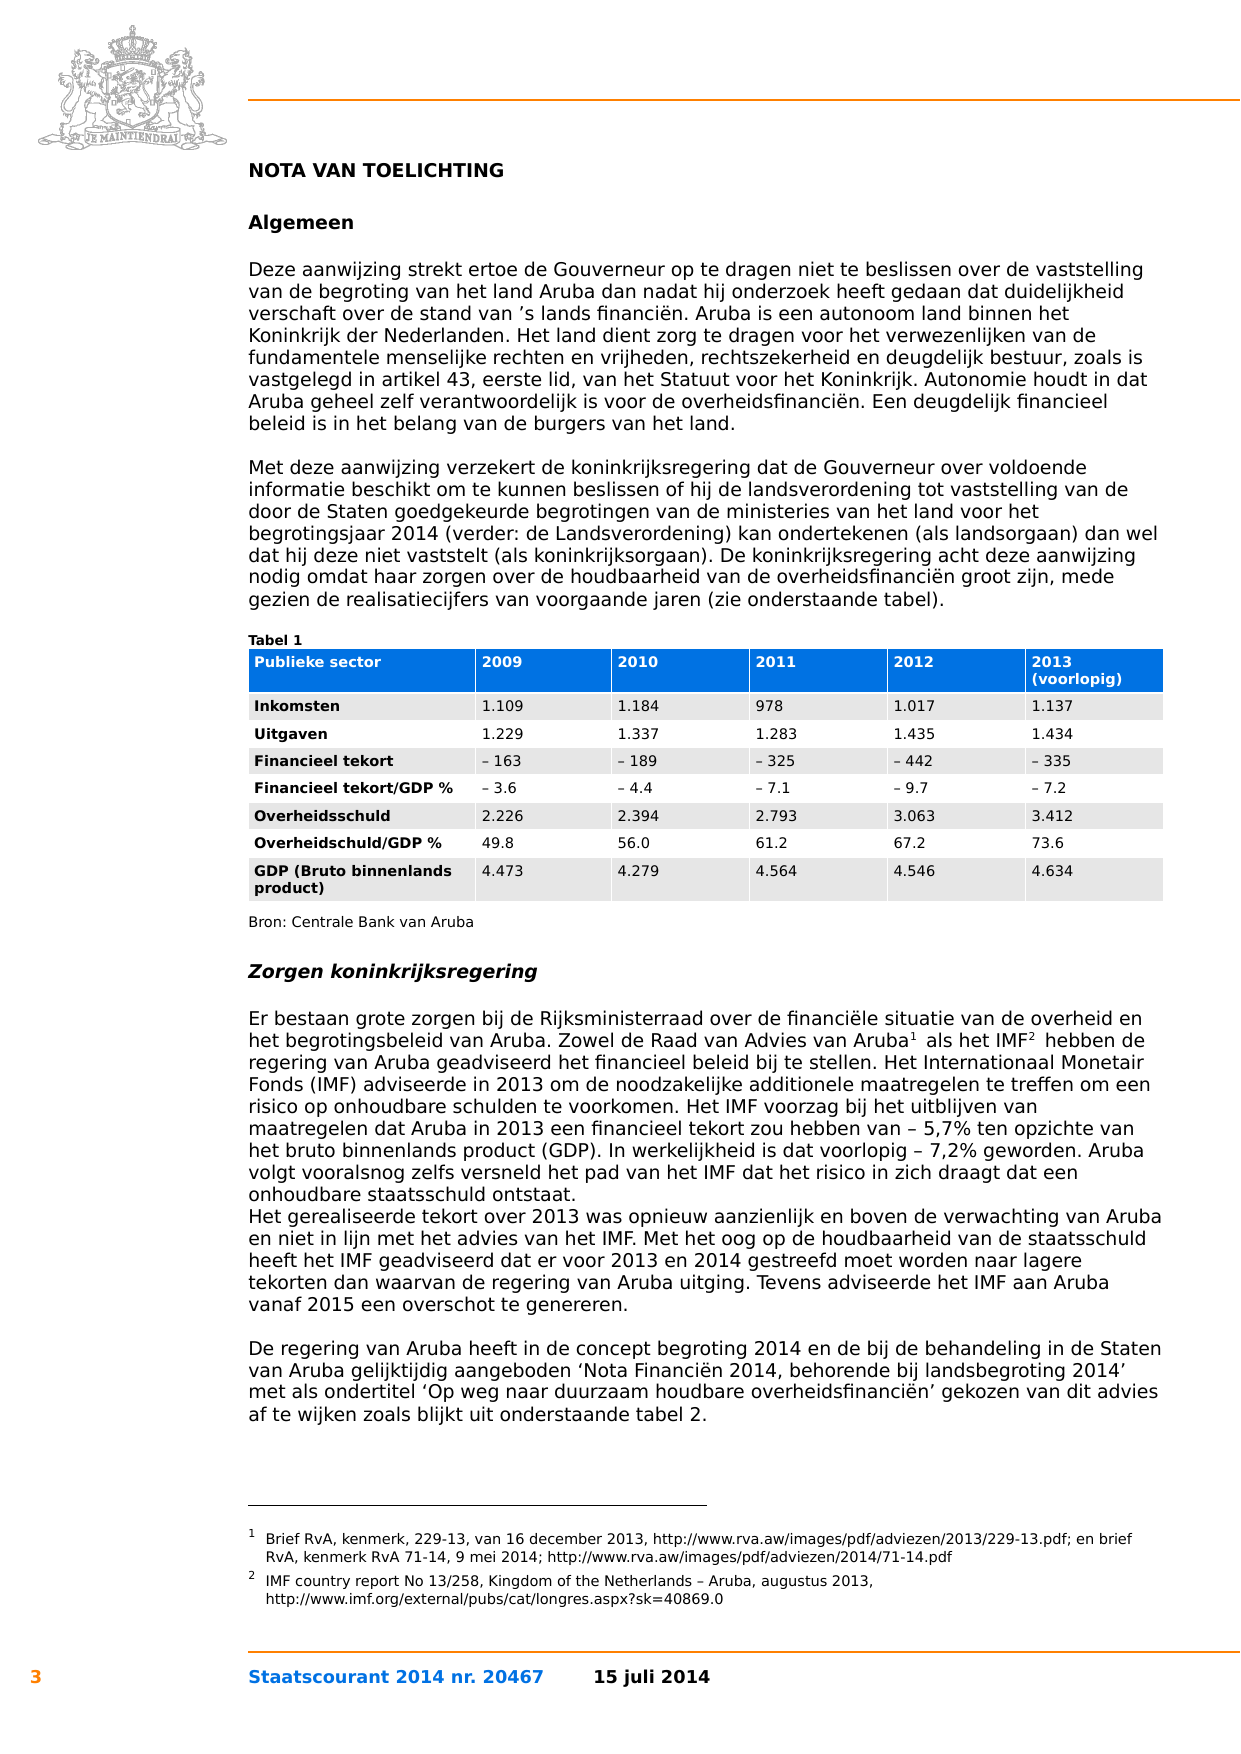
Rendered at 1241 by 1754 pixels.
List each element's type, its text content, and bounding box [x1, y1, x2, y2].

table_cell 2010 [612, 649, 749, 692]
table_cell 1.017 [888, 694, 1025, 720]
table_cell 73.6 [1026, 830, 1163, 857]
table_cell 4.634 [1026, 858, 1163, 901]
table_cell 4.279 [612, 858, 749, 901]
table_cell 1.435 [888, 721, 1025, 747]
table_cell – 163 [476, 748, 611, 774]
table_cell – 335 [1026, 748, 1163, 774]
table_cell – 3.6 [476, 776, 611, 802]
table_cell 2013 (voorlopig) [1026, 649, 1163, 692]
table_cell – 9.7 [888, 776, 1025, 802]
table_cell 1.109 [476, 694, 611, 720]
table_cell 2012 [888, 649, 1025, 692]
text Deze aanwijzing strekt ertoe de Gouverneur op te dragen niet te beslissen over de vaststelling van de begroting van het land Aruba dan nadat hij onderzoek heeft gedaan dat duidelijkheid verschaft over de stand van ’s lands financiën. Aruba is een autonoom land binnen het Koninkrijk der Nederlanden. Het land dient zorg te dragen voor het verwezenlijken van de fundamentele menselijke rechten en vrijheden, rechtszekerheid en deugdelijk bestuur, zoals is vastgelegd in artikel 43, eerste lid, van het Statuut voor het Koninkrijk. Autonomie houdt in dat Aruba geheel zelf verantwoordelijk is voor de overheidsfinanciën. Een deugdelijk financieel beleid is in het belang van de burgers van het land. [248, 259, 1163, 435]
table_cell 3.412 [1026, 803, 1163, 829]
table_cell 2.226 [476, 803, 611, 829]
table_cell 2.793 [750, 803, 887, 829]
text IMF country report No 13/258, Kingdom of the Netherlands – Aruba, augustus 2013, http://www.imf.org/external/pubs/cat/longres.aspx?sk=40869.0 [248, 1569, 1163, 1608]
table_header Tabel 1 [248, 632, 1163, 648]
table_cell Overheidschuld/GDP % [249, 830, 475, 857]
table_cell 2009 [476, 649, 611, 692]
table_cell 3.063 [888, 803, 1025, 829]
table_cell 4.473 [476, 858, 611, 901]
subtitle Zorgen koninkrijksregering [248, 961, 1163, 983]
table_cell 2.394 [612, 803, 749, 829]
table_cell Financieel tekort [249, 748, 475, 774]
picture [38, 25, 227, 150]
table_cell – 7.2 [1026, 776, 1163, 802]
table_cell – 4.4 [612, 776, 749, 802]
table_cell 56.0 [612, 830, 749, 857]
table_cell Uitgaven [249, 721, 475, 747]
table_cell – 7.1 [750, 776, 887, 802]
text Brief RvA, kenmerk, 229-13, van 16 december 2013, http://www.rva.aw/images/pdf/adviezen/2013/229-13.pdf; en brief RvA, kenmerk RvA 71-14, 9 mei 2014; http://www.rva.aw/images/pdf/adviezen/2014/71-14.pdf [248, 1527, 1163, 1566]
table_cell – 189 [612, 748, 749, 774]
table_cell – 442 [888, 748, 1025, 774]
table_cell 49.8 [476, 830, 611, 857]
table_cell GDP (Bruto binnenlands product) [249, 858, 475, 901]
table_cell 61.2 [750, 830, 887, 857]
table_cell Inkomsten [249, 694, 475, 720]
table_cell 1.137 [1026, 694, 1163, 720]
table_cell 1.283 [750, 721, 887, 747]
table_cell – 325 [750, 748, 887, 774]
table_cell 1.184 [612, 694, 749, 720]
text De regering van Aruba heeft in de concept begroting 2014 en de bij de behandeling in de Staten van Aruba gelijktijdig aangeboden ‘Nota Financiën 2014, behorende bij landsbegroting 2014’ met als ondertitel ‘Op weg naar duurzaam houdbare overheidsfinanciën’ gekozen van dit advies af te wijken zoals blijkt uit onderstaande tabel 2. [248, 1337, 1163, 1425]
table_cell 978 [750, 694, 887, 720]
table_cell 4.564 [750, 858, 887, 901]
table_cell Financieel tekort/GDP % [249, 776, 475, 802]
table_cell Publieke sector [249, 649, 475, 692]
table_cell Bron: Centrale Bank van Aruba [248, 902, 1163, 931]
subtitle NOTA VAN TOELICHTING [248, 160, 1163, 182]
text Met deze aanwijzing verzekert de koninkrijksregering dat de Gouverneur over voldoende informatie beschikt om te kunnen beslissen of hij de landsverordening tot vaststelling van de door de Staten goedgekeurde begrotingen van de ministeries van het land voor het begrotingsjaar 2014 (verder: de Landsverordening) kan ondertekenen (als landsorgaan) dan wel dat hij deze niet vaststelt (als koninkrijksorgaan). De koninkrijksregering acht deze aanwijzing nodig omdat haar zorgen over de houdbaarheid van de overheidsfinanciën groot zijn, mede gezien de realisatiecijfers van voorgaande jaren (zie onderstaande tabel). [248, 457, 1163, 610]
table_cell 1.434 [1026, 721, 1163, 747]
table_cell 1.229 [476, 721, 611, 747]
subtitle Algemeen [248, 212, 1163, 234]
table_cell 4.546 [888, 858, 1025, 901]
table_cell 67.2 [888, 830, 1025, 857]
table_cell Overheidsschuld [249, 803, 475, 829]
table_cell 2011 [750, 649, 887, 692]
table_cell 1.337 [612, 721, 749, 747]
text Het gerealiseerde tekort over 2013 was opnieuw aanzienlijk en boven de verwachting van Aruba en niet in lijn met het advies van het IMF. Met het oog op de houdbaarheid van de staatsschuld heeft het IMF geadviseerd dat er voor 2013 en 2014 gestreefd moet worden naar lagere tekorten dan waarvan de regering van Aruba uitging. Tevens adviseerde het IMF aan Aruba vanaf 2015 een overschot te genereren. [248, 1206, 1163, 1316]
text Er bestaan grote zorgen bij de Rijksministerraad over de financiële situatie van de overheid en het begrotingsbeleid van Aruba. Zowel de Raad van Advies van Aruba als het IMF hebben de regering van Aruba geadviseerd het financieel beleid bij te stellen. Het Internationaal Monetair Fonds (IMF) adviseerde in 2013 om de noodzakelijke additionele maatregelen te treffen om een risico op onhoudbare schulden te voorkomen. Het IMF voorzag bij het uitblijven van maatregelen dat Aruba in 2013 een financieel tekort zou hebben van – 5,7% ten opzichte van het bruto binnenlands product (GDP). In werkelijkheid is dat voorlopig – 7,2% geworden. Aruba volgt vooralsnog zelfs versneld het pad van het IMF dat het risico in zich draagt dat een onhoudbare staatsschuld ontstaat. [248, 1008, 1163, 1206]
